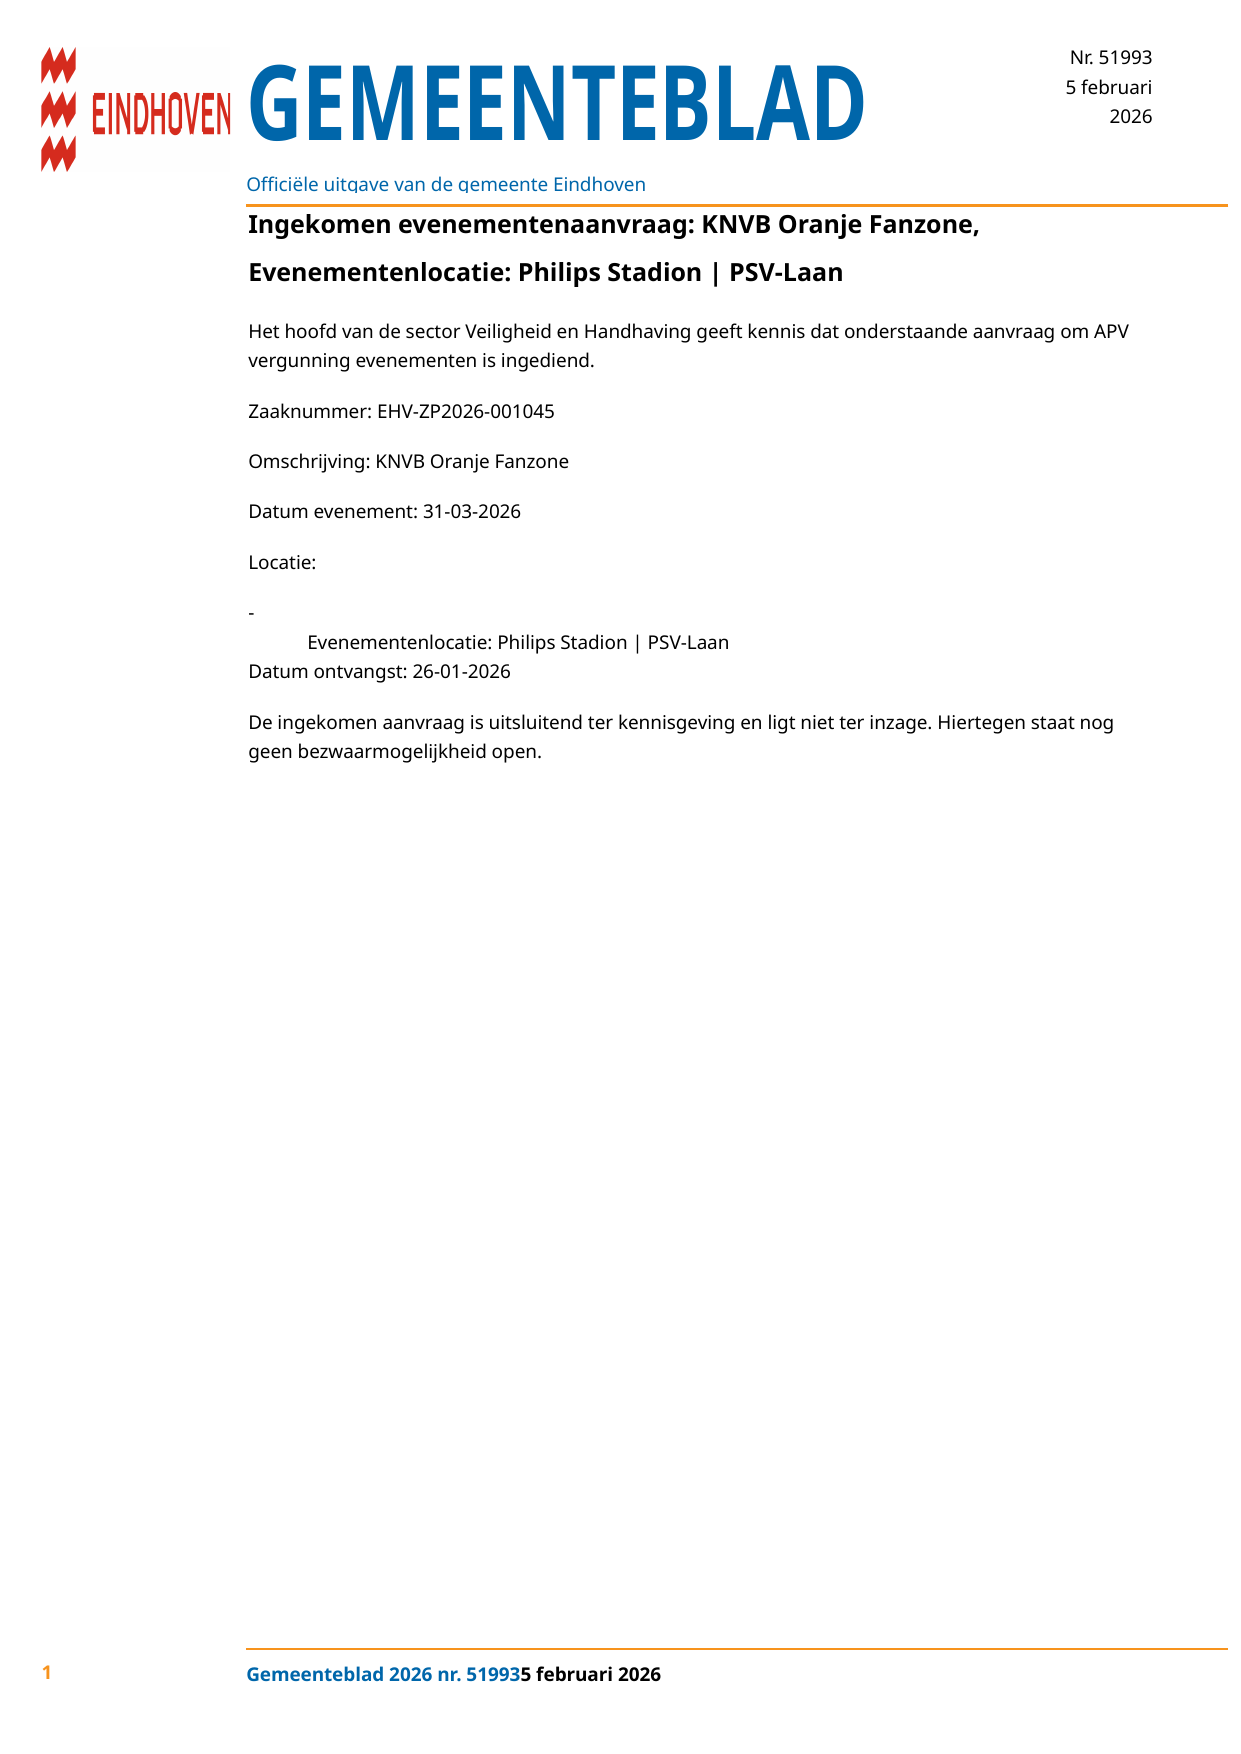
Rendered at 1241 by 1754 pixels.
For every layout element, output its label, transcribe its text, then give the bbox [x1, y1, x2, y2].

text Ingekomen evenementenaanvraag: KNVB Oranje Fanzone, Evenementenlocatie: Philips Stadion | PSV-Laan [248, 207, 1152, 288]
text Datum ontvangst: 26-01-2026 [248, 659, 1152, 684]
text Locatie: [248, 549, 1152, 575]
text Omschrijving: KNVB Oranje Fanzone [248, 448, 1152, 474]
list Evenementenlocatie: Philips Stadion | PSV-Laan [248, 629, 1152, 655]
picture [41, 47, 231, 172]
text Datum evenement: 31-03-2026 [248, 499, 1152, 524]
text Zaaknummer: EHV-ZP2026-001045 [248, 398, 1152, 424]
text Het hoofd van de sector Veiligheid en Handhaving geeft kennis dat onderstaande aanvraag om APV vergunning evenementen is ingediend. [248, 318, 1152, 373]
text De ingekomen aanvraag is uitsluitend ter kennisgeving en ligt niet ter inzage. Hiertegen staat nog geen bezwaarmogelijkheid open. [248, 709, 1152, 764]
